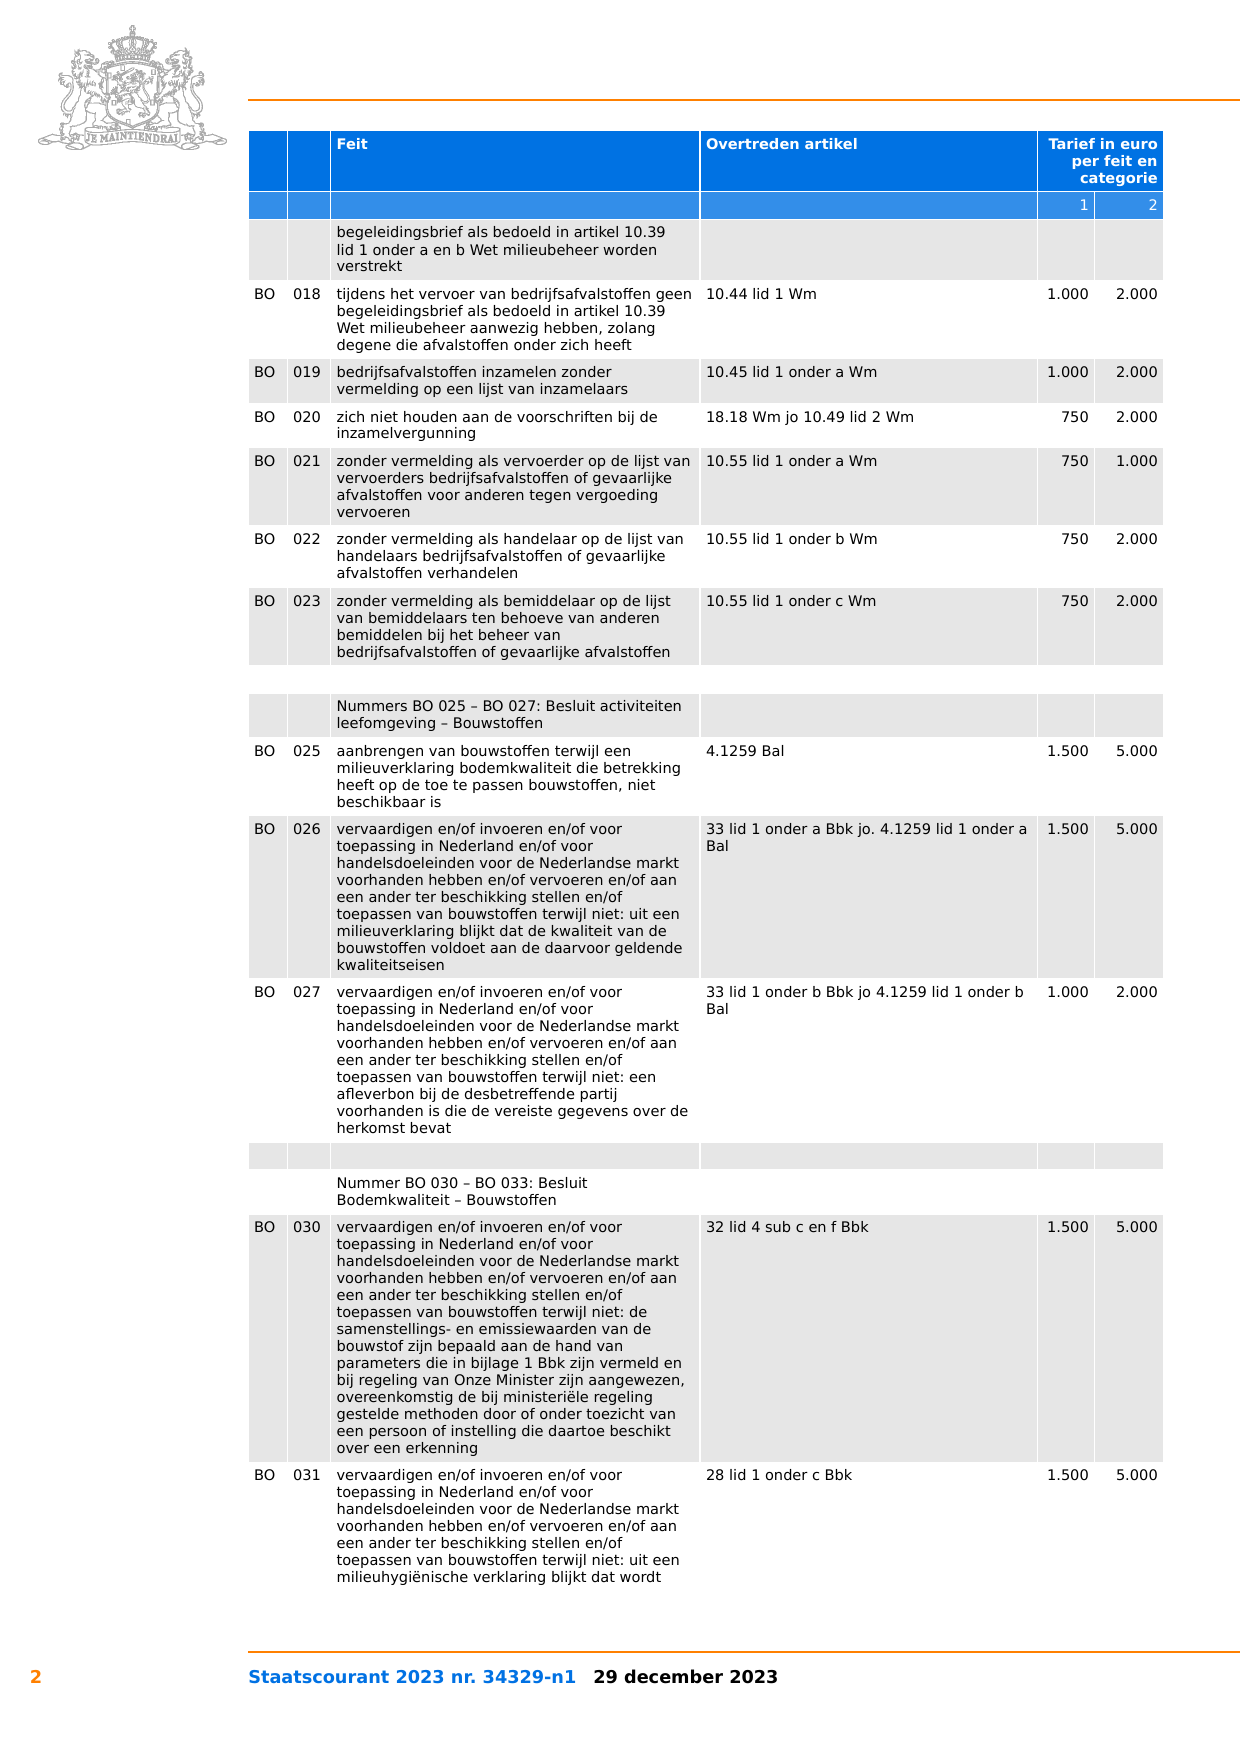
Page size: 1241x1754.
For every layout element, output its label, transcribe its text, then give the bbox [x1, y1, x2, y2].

table_cell BO [249, 816, 287, 978]
table_cell 031 [288, 1463, 330, 1591]
table_cell BO [249, 448, 287, 525]
table_cell 2.000 [1095, 526, 1163, 587]
table_cell 750 [1038, 588, 1094, 665]
table_cell 10.44 lid 1 Wm [701, 281, 1037, 358]
table_cell BO [249, 588, 287, 665]
table_cell [1095, 220, 1163, 280]
table_cell 1.500 [1038, 1463, 1094, 1591]
table_cell vervaardigen en/of invoeren en/of voor toepassing in Nederland en/of voor handelsdoeleinden voor de Nederlandse markt voorhanden hebben en/of vervoeren en/of aan een ander ter beschikking stellen en/of toepassen van bouwstoffen terwijl niet: uit een milieuverklaring blijkt dat de kwaliteit van de bouwstoffen voldoet aan de daarvoor geldende kwaliteitseisen [331, 816, 699, 978]
table_cell 10.45 lid 1 onder a Wm [701, 359, 1037, 403]
table_cell 021 [288, 448, 330, 525]
table_cell 025 [288, 738, 330, 815]
table_cell [288, 666, 330, 692]
table_header Overtreden artikel [701, 131, 1037, 191]
table_cell [1038, 1143, 1094, 1169]
table_cell BO [249, 980, 287, 1142]
table_cell [249, 1143, 287, 1169]
table_cell 1.000 [1095, 448, 1163, 525]
table_cell 027 [288, 980, 330, 1142]
table_cell BO [249, 1215, 287, 1462]
picture [38, 25, 227, 150]
table_cell BO [249, 404, 287, 447]
table_cell [1038, 220, 1094, 280]
table_cell [249, 694, 287, 737]
table_cell vervaardigen en/of invoeren en/of voor toepassing in Nederland en/of voor handelsdoeleinden voor de Nederlandse markt voorhanden hebben en/of vervoeren en/of aan een ander ter beschikking stellen en/of toepassen van bouwstoffen terwijl niet: een afleverbon bij de desbetreffende partij voorhanden is die de vereiste gegevens over de herkomst bevat [331, 980, 699, 1142]
table_cell 750 [1038, 526, 1094, 587]
table_cell zonder vermelding als handelaar op de lijst van handelaars bedrijfsafvalstoffen of gevaarlijke afvalstoffen verhandelen [331, 526, 699, 587]
table_cell [249, 1170, 287, 1213]
table_cell 28 lid 1 onder c Bbk [701, 1463, 1037, 1591]
table_cell 1.000 [1038, 359, 1094, 403]
table_cell 2.000 [1095, 281, 1163, 358]
table_cell 1 [1038, 192, 1094, 219]
table_cell begeleidingsbrief als bedoeld in artikel 10.39 lid 1 onder a en b Wet milieubeheer worden verstrekt [331, 220, 699, 280]
table_cell [1095, 694, 1163, 737]
table_cell vervaardigen en/of invoeren en/of voor toepassing in Nederland en/of voor handelsdoeleinden voor de Nederlandse markt voorhanden hebben en/of vervoeren en/of aan een ander ter beschikking stellen en/of toepassen van bouwstoffen terwijl niet: uit een milieuhygiënische verklaring blijkt dat wordt [331, 1463, 699, 1591]
table_cell BO [249, 526, 287, 587]
table_cell 023 [288, 588, 330, 665]
table_cell zich niet houden aan de voorschriften bij de inzamelvergunning [331, 404, 699, 447]
table_header Tarief in euro per feit en categorie [1038, 131, 1163, 191]
table_header [288, 131, 330, 191]
table_cell [288, 220, 330, 280]
table_cell [701, 694, 1037, 737]
table_cell [701, 1170, 1037, 1213]
table_cell [288, 694, 330, 737]
table_cell 5.000 [1095, 816, 1163, 978]
table_cell 4.1259 Bal [701, 738, 1037, 815]
table_cell 33 lid 1 onder b Bbk jo 4.1259 lid 1 onder b Bal [701, 980, 1037, 1142]
table_cell 2 [1095, 192, 1163, 219]
table_cell 1.000 [1038, 281, 1094, 358]
table_cell 022 [288, 526, 330, 587]
table_cell 10.55 lid 1 onder c Wm [701, 588, 1037, 665]
table_cell [331, 1143, 699, 1169]
table_cell 1.000 [1038, 980, 1094, 1142]
table_cell zonder vermelding als vervoerder op de lijst van vervoerders bedrijfsafvalstoffen of gevaarlijke afvalstoffen voor anderen tegen vergoeding vervoeren [331, 448, 699, 525]
table_cell 019 [288, 359, 330, 403]
table_cell [249, 666, 287, 692]
table_cell 18.18 Wm jo 10.49 lid 2 Wm [701, 404, 1037, 447]
table_cell [1038, 1170, 1094, 1213]
table_cell BO [249, 281, 287, 358]
table_cell bedrijfsafvalstoffen inzamelen zonder vermelding op een lijst van inzamelaars [331, 359, 699, 403]
table_cell [249, 220, 287, 280]
table_cell [288, 1170, 330, 1213]
table_cell 1.500 [1038, 1215, 1094, 1462]
table_cell [1038, 694, 1094, 737]
table_cell 10.55 lid 1 onder a Wm [701, 448, 1037, 525]
table_cell [1095, 666, 1163, 692]
table_cell 750 [1038, 404, 1094, 447]
table_header Feit [331, 131, 699, 191]
table_cell 33 lid 1 onder a Bbk jo. 4.1259 lid 1 onder a Bal [701, 816, 1037, 978]
table_cell 020 [288, 404, 330, 447]
table_cell [1095, 1170, 1163, 1213]
table_cell 2.000 [1095, 359, 1163, 403]
table_cell 030 [288, 1215, 330, 1462]
table_cell vervaardigen en/of invoeren en/of voor toepassing in Nederland en/of voor handelsdoeleinden voor de Nederlandse markt voorhanden hebben en/of vervoeren en/of aan een ander ter beschikking stellen en/of toepassen van bouwstoffen terwijl niet: de samenstellings- en emissiewaarden van de bouwstof zijn bepaald aan de hand van parameters die in bijlage 1 Bbk zijn vermeld en bij regeling van Onze Minister zijn aangewezen, overeenkomstig de bij ministeriële regeling gestelde methoden door of onder toezicht van een persoon of instelling die daartoe beschikt over een erkenning [331, 1215, 699, 1462]
table_cell BO [249, 1463, 287, 1591]
table_cell 026 [288, 816, 330, 978]
table_cell [331, 192, 699, 219]
table_cell 5.000 [1095, 1463, 1163, 1591]
table_cell 1.500 [1038, 816, 1094, 978]
table_cell 018 [288, 281, 330, 358]
table_cell 10.55 lid 1 onder b Wm [701, 526, 1037, 587]
table_cell 2.000 [1095, 980, 1163, 1142]
table_cell 1.500 [1038, 738, 1094, 815]
table_cell [331, 666, 699, 692]
table_cell BO [249, 738, 287, 815]
table_cell 750 [1038, 448, 1094, 525]
table_cell [701, 666, 1037, 692]
table_header [249, 131, 287, 191]
table_cell [1095, 1143, 1163, 1169]
table_cell [288, 1143, 330, 1169]
table_cell tijdens het vervoer van bedrijfsafvalstoffen geen begeleidingsbrief als bedoeld in artikel 10.39 Wet milieubeheer aanwezig hebben, zolang degene die afvalstoffen onder zich heeft [331, 281, 699, 358]
table_cell [288, 192, 330, 219]
table_cell aanbrengen van bouwstoffen terwijl een milieuverklaring bodemkwaliteit die betrekking heeft op de toe te passen bouwstoffen, niet beschikbaar is [331, 738, 699, 815]
table_cell 2.000 [1095, 588, 1163, 665]
table_cell 5.000 [1095, 1215, 1163, 1462]
table_cell Nummers BO 025 – BO 027: Besluit activiteiten leefomgeving – Bouwstoffen [331, 694, 699, 737]
table_cell zonder vermelding als bemiddelaar op de lijst van bemiddelaars ten behoeve van anderen bemiddelen bij het beheer van bedrijfsafvalstoffen of gevaarlijke afvalstoffen [331, 588, 699, 665]
table_cell [1038, 666, 1094, 692]
table_cell BO [249, 359, 287, 403]
table_cell [701, 192, 1037, 219]
table_cell [249, 192, 287, 219]
table_cell 32 lid 4 sub c en f Bbk [701, 1215, 1037, 1462]
table_cell 2.000 [1095, 404, 1163, 447]
table_cell [701, 220, 1037, 280]
table_cell [701, 1143, 1037, 1169]
table_cell Nummer BO 030 – BO 033: Besluit Bodemkwaliteit – Bouwstoffen [331, 1170, 699, 1213]
table_cell 5.000 [1095, 738, 1163, 815]
